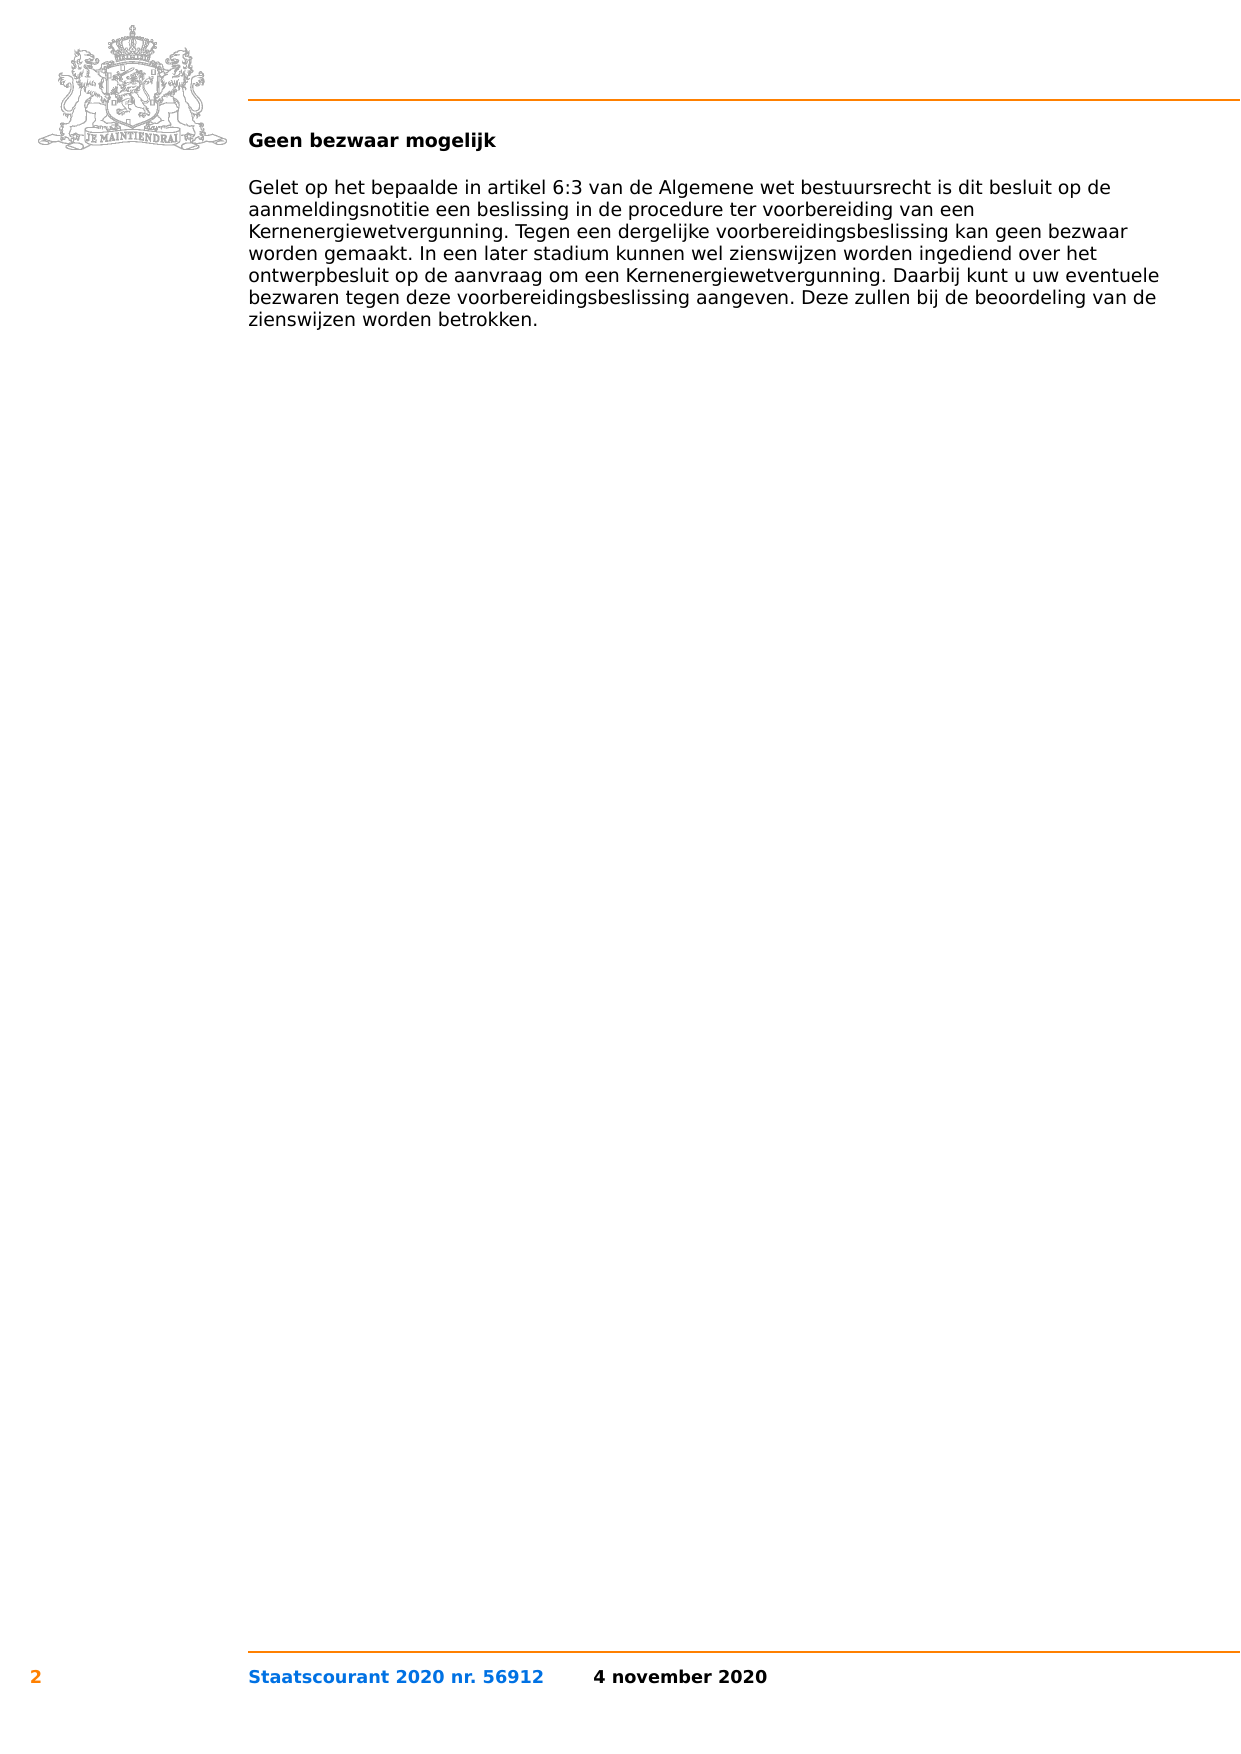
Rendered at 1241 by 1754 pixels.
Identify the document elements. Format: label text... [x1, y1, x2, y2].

text Gelet op het bepaalde in artikel 6:3 van de Algemene wet bestuursrecht is dit besluit op de aanmeldingsnotitie een beslissing in de procedure ter voor­bereiding van een Kernenergiewetvergunning. Tegen een dergelijke voorbereidingsbeslissing kan geen bezwaar worden gemaakt. In een later stadium kunnen wel zienswijzen worden ingediend over het ontwerpbesluit op de aanvraag om een Kernenergiewetvergunning. Daarbij kunt u uw eventuele bezwaren tegen deze voorbereidingsbeslissing aangeven. Deze zullen bij de beoordeling van de zienswijzen worden betrokken. [248, 177, 1163, 331]
picture [38, 25, 227, 150]
subtitle Geen bezwaar mogelijk [248, 130, 1163, 152]
